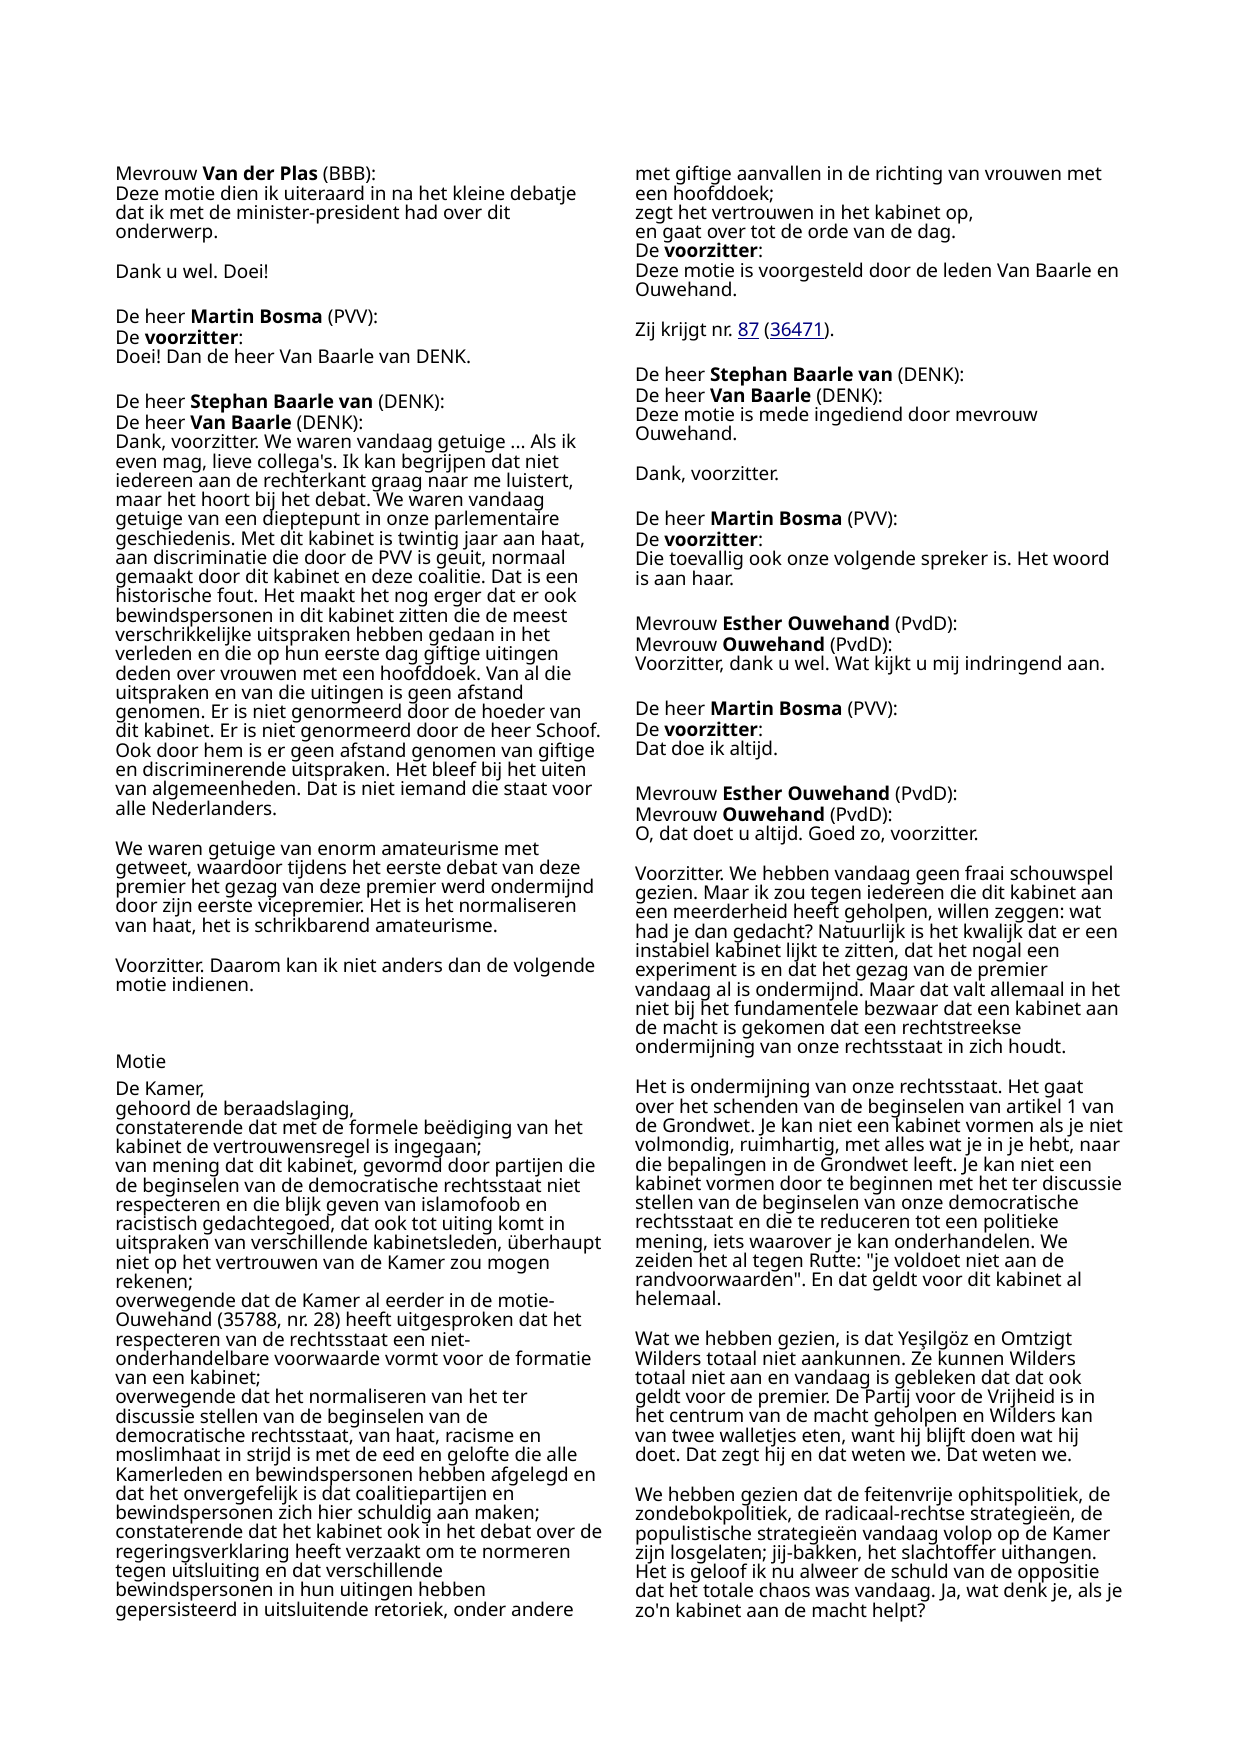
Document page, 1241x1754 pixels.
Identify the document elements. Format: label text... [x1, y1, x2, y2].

text Motie [115, 1048, 605, 1074]
text O, dat doet u altijd. Goed zo, voorzitter. [635, 825, 1125, 844]
text De heer Stephan Baarle van (DENK): [635, 361, 1125, 387]
text De heer Martin Bosma (PVV): [115, 303, 605, 329]
text Deze motie is voorgesteld door de leden Van Baarle en Ouwehand. [635, 262, 1125, 300]
text zegt het vertrouwen in het kabinet op, [635, 204, 1125, 223]
text De heer Van Baarle (DENK): [115, 414, 605, 433]
text We waren getuige van enorm amateurisme met getweet, waardoor tijdens het eerste debat van deze premier het gezag van deze premier werd ondermijnd door zijn eerste vicepremier. Het is het normaliseren van haat, het is schrikbarend amateurisme. [115, 839, 605, 936]
text Mevrouw Esther Ouwehand (PvdD): [635, 610, 1125, 636]
text Dank, voorzitter. We waren vandaag getuige ... Als ik even mag, lieve collega's. Ik kan begrijpen dat niet iedereen aan de rechterkant graag naar me luistert, maar het hoort bij het debat. We waren vandaag getuige van een dieptepunt in onze parlementaire geschiedenis. Met dit kabinet is twintig jaar aan haat, aan discriminatie die door de PVV is geuit, normaal gemaakt door dit kabinet en deze coalitie. Dat is een historische fout. Het maakt het nog erger dat er ook bewindspersonen in dit kabinet zitten die de meest verschrikkelijke uitspraken hebben gedaan in het verleden en die op hun eerste dag giftige uitingen deden over vrouwen met een hoofddoek. Van al die uitspraken en van die uitingen is geen afstand genomen. Er is niet genormeerd door de hoeder van dit kabinet. Er is niet genormeerd door de heer Schoof. Ook door hem is er geen afstand genomen van giftige en discriminerende uitspraken. Het bleef bij het uiten van algemeenheden. Dat is niet iemand die staat voor alle Nederlanders. [115, 433, 605, 819]
text De voorzitter: [635, 531, 1125, 550]
text constaterende dat het kabinet ook in het debat over de regeringsverklaring heeft verzaakt om te normeren tegen uitsluiting en dat verschillende bewindspersonen in hun uitingen hebben gepersisteerd in uitsluitende retoriek, onder andere [115, 1523, 605, 1620]
text van mening dat dit kabinet, gevormd door partijen die de beginselen van de democratische rechtsstaat niet respecteren en die blijk geven van islamofoob en racistisch gedachtegoed, dat ook tot uiting komt in uitspraken van verschillende kabinetsleden, überhaupt niet op het vertrouwen van de Kamer zou mogen rekenen; [115, 1157, 605, 1292]
text Zij krijgt nr. 87 (36471). [635, 321, 1125, 340]
text We hebben gezien dat de feitenvrije ophitspolitiek, de zondebokpolitiek, de radicaal-rechtse strategieën, de populistische strategieën vandaag volop op de Kamer zijn losgelaten; jij-bakken, het slachtoffer uithangen. Het is geloof ik nu alweer de schuld van de oppositie dat het totale chaos was vandaag. Ja, wat denk je, als je zo'n kabinet aan de macht helpt? [635, 1486, 1125, 1621]
text De heer Martin Bosma (PVV): [635, 505, 1125, 531]
text De heer Van Baarle (DENK): [635, 387, 1125, 406]
text Doei! Dan de heer Van Baarle van DENK. [115, 348, 605, 367]
text met giftige aanvallen in de richting van vrouwen met een hoofddoek; [635, 165, 1125, 204]
text De voorzitter: [115, 329, 605, 348]
text De heer Martin Bosma (PVV): [635, 695, 1125, 721]
text Voorzitter, dank u wel. Wat kijkt u mij indringend aan. [635, 655, 1125, 674]
text Deze motie dien ik uiteraard in na het kleine debatje dat ik met de minister-president had over dit onderwerp. [115, 184, 605, 242]
text De voorzitter: [635, 721, 1125, 740]
text Mevrouw Esther Ouwehand (PvdD): [635, 780, 1125, 806]
text Mevrouw Ouwehand (PvdD): [635, 636, 1125, 655]
text De heer Stephan Baarle van (DENK): [115, 388, 605, 414]
text Voorzitter. We hebben vandaag geen fraai schouwspel gezien. Maar ik zou tegen iedereen die dit kabinet aan een meerderheid heeft geholpen, willen zeggen: wat had je dan gedacht? Natuurlijk is het kwalijk dat er een instabiel kabinet lijkt te zitten, dat het nogal een experiment is en dat het gezag van de premier vandaag al is ondermijnd. Maar dat valt allemaal in het niet bij het fundamentele bezwaar dat een kabinet aan de macht is gekomen dat een rechtstreekse ondermijning van onze rechtsstaat in zich houdt. [635, 865, 1125, 1058]
text Deze motie is mede ingediend door mevrouw Ouwehand. [635, 406, 1125, 444]
text overwegende dat het normaliseren van het ter discussie stellen van de beginselen van de democratische rechtsstaat, van haat, racisme en moslimhaat in strijd is met de eed en gelofte die alle Kamerleden en bewindspersonen hebben afgelegd en dat het onvergefelijk is dat coalitiepartijen en bewindspersonen zich hier schuldig aan maken; [115, 1388, 605, 1523]
text gehoord de beraadslaging, [115, 1099, 605, 1119]
text Voorzitter. Daarom kan ik niet anders dan de volgende motie indienen. [115, 957, 605, 995]
text en gaat over tot de orde van de dag. [635, 223, 1125, 242]
text Dank, voorzitter. [635, 465, 1125, 484]
text Die toevallig ook onze volgende spreker is. Het woord is aan haar. [635, 550, 1125, 589]
text constaterende dat met de formele beëdiging van het kabinet de vertrouwensregel is ingegaan; [115, 1119, 605, 1157]
text overwegende dat de Kamer al eerder in de motie-Ouwehand (35788, nr. 28) heeft uitgesproken dat het respecteren van de rechtsstaat een niet-onderhandelbare voorwaarde vormt voor de formatie van een kabinet; [115, 1292, 605, 1388]
text Mevrouw Ouwehand (PvdD): [635, 806, 1125, 825]
text Dat doe ik altijd. [635, 740, 1125, 759]
text Wat we hebben gezien, is dat Yeşilgöz en Omtzigt Wilders totaal niet aankunnen. Ze kunnen Wilders totaal niet aan en vandaag is gebleken dat dat ook geldt voor de premier. De Partij voor de Vrijheid is in het centrum van de macht geholpen en Wilders kan van twee walletjes eten, want hij blijft doen wat hij doet. Dat zegt hij en dat weten we. Dat weten we. [635, 1330, 1125, 1465]
text Mevrouw Van der Plas (BBB): [115, 165, 605, 184]
text De Kamer, [115, 1080, 605, 1099]
text Het is ondermijning van onze rechtsstaat. Het gaat over het schenden van de beginselen van artikel 1 van de Grondwet. Je kan niet een kabinet vormen als je niet volmondig, ruimhartig, met alles wat je in je hebt, naar die bepalingen in de Grondwet leeft. Je kan niet een kabinet vormen door te beginnen met het ter discussie stellen van de beginselen van onze democratische rechtsstaat en die te reduceren tot een politieke mening, iets waarover je kan onderhandelen. We zeiden het al tegen Rutte: "je voldoet niet aan de randvoorwaarden". En dat geldt voor dit kabinet al helemaal. [635, 1078, 1125, 1310]
text De voorzitter: [635, 242, 1125, 262]
text Dank u wel. Doei! [115, 263, 605, 282]
